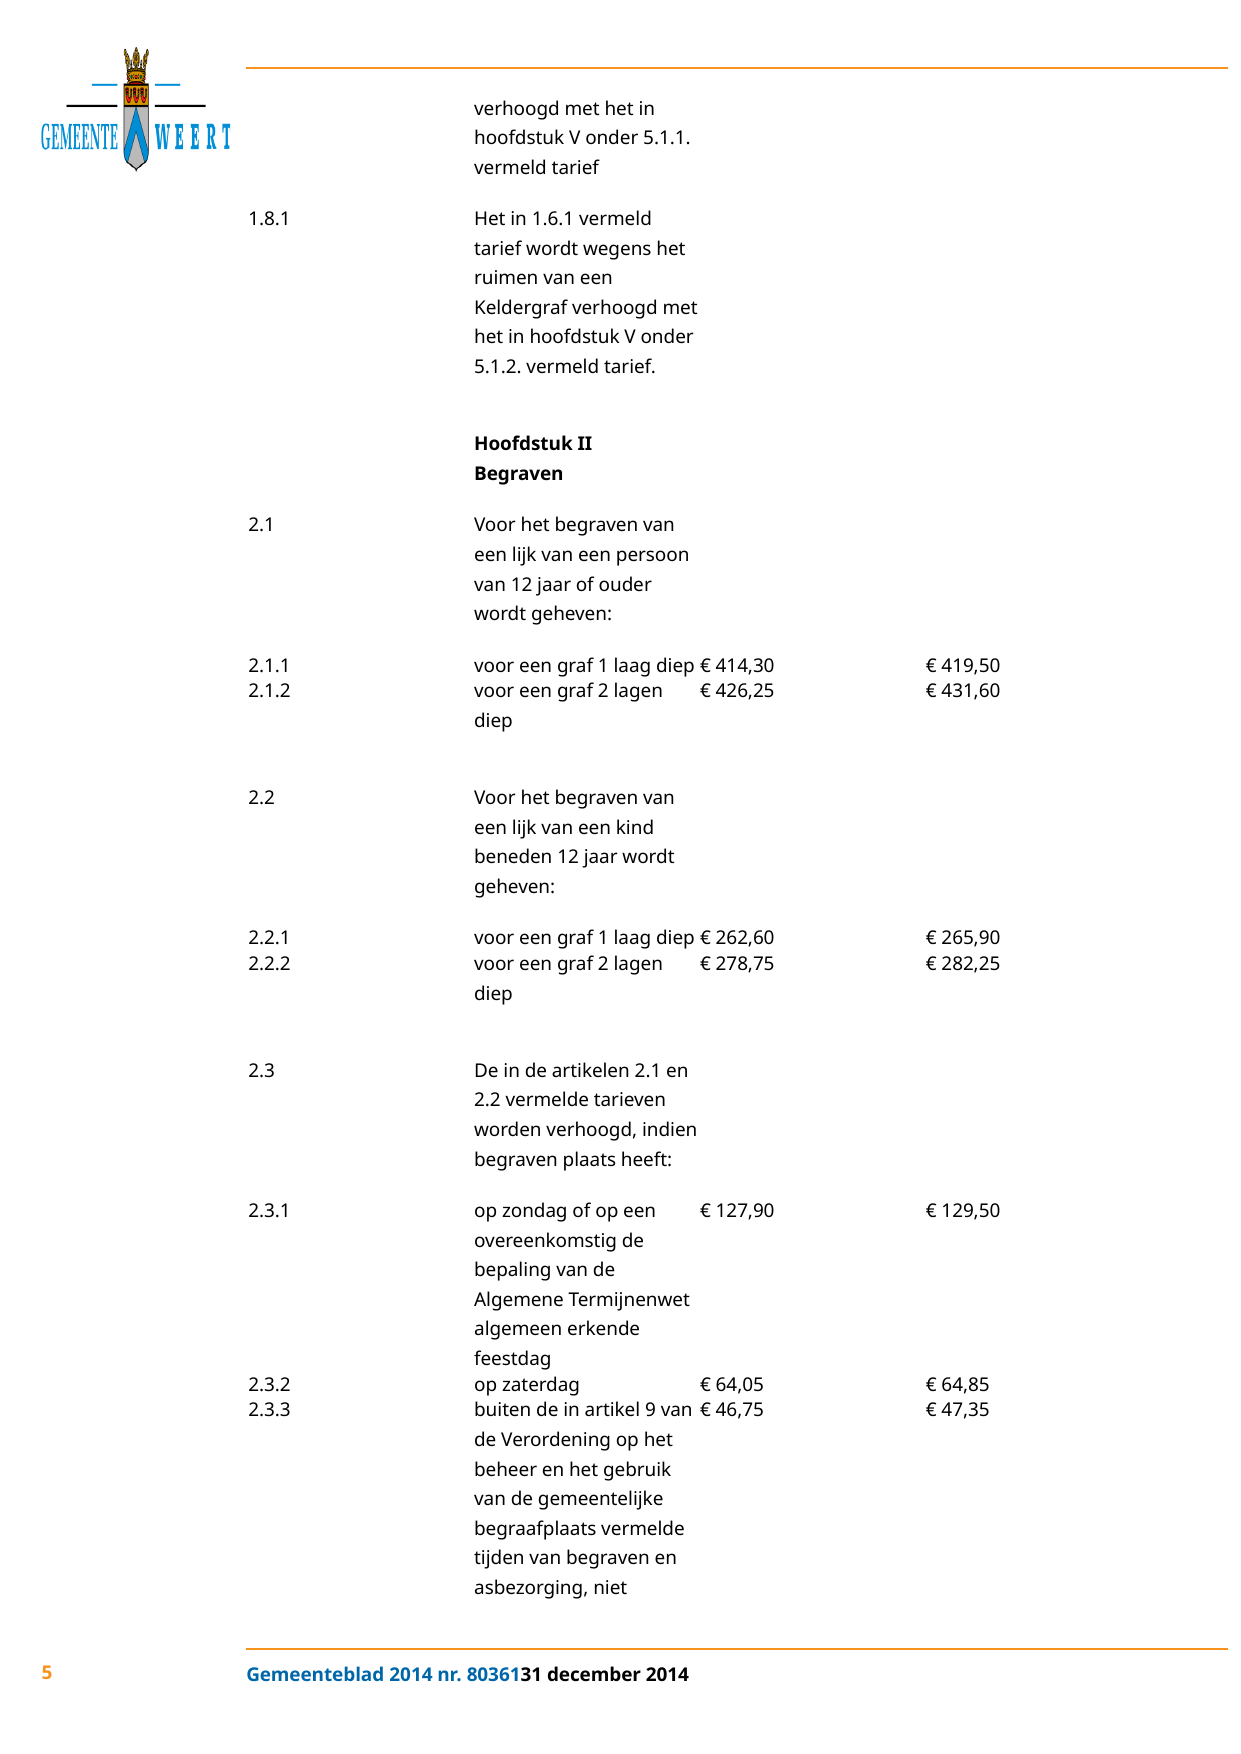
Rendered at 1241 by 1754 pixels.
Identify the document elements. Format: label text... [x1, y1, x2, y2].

table_cell € 419,50 [926, 652, 1152, 677]
table_cell 2.3.1 [248, 1197, 474, 1371]
table_cell [248, 1171, 474, 1197]
table_cell 1.8.1 [248, 205, 474, 379]
table_cell verhoogd met het in hoofdstuk V onder 5.1.1. vermeld tarief [474, 95, 700, 180]
table_cell 2.3.2 [248, 1371, 474, 1397]
table_cell € 262,60 [700, 925, 926, 950]
table_cell [248, 1006, 474, 1031]
table_cell [248, 180, 474, 205]
table_cell [248, 379, 474, 405]
table_cell [700, 1171, 926, 1197]
table_cell [700, 784, 926, 899]
table_cell [700, 759, 926, 784]
table_cell 2.1.2 [248, 678, 474, 733]
table_cell [700, 1006, 926, 1031]
table_cell [700, 180, 926, 205]
table_cell € 278,75 [700, 950, 926, 1006]
table_cell [700, 1031, 926, 1057]
table_cell € 47,35 [926, 1397, 1152, 1600]
table_cell voor een graf 1 laag diep [474, 925, 700, 950]
table_cell op zaterdag [474, 1371, 700, 1397]
table_cell [700, 1057, 926, 1171]
table_cell [926, 431, 1152, 486]
table_cell [926, 486, 1152, 512]
table_cell € 127,90 [700, 1197, 926, 1371]
table_cell [926, 95, 1152, 180]
table_cell buiten de in artikel 9 van de Verordening op het beheer en het gebruik van de gemeentelijke begraafplaats vermelde tijden van begraven en asbezorging, niet [474, 1397, 700, 1600]
table_cell [248, 899, 474, 924]
table_cell [700, 899, 926, 924]
table_cell [700, 379, 926, 405]
table_cell [248, 405, 474, 431]
table_cell [474, 733, 700, 758]
table_cell Voor het begraven van een lijk van een kind beneden 12 jaar wordt geheven: [474, 784, 700, 899]
table_cell € 414,30 [700, 652, 926, 677]
table_cell [248, 759, 474, 784]
table_cell [926, 784, 1152, 899]
table_cell [926, 1006, 1152, 1031]
table_cell [926, 379, 1152, 405]
table_cell [474, 486, 700, 512]
table_cell 2.3.3 [248, 1397, 474, 1600]
table_cell € 282,25 [926, 950, 1152, 1006]
table_cell [248, 486, 474, 512]
table_cell [926, 180, 1152, 205]
table_cell voor een graf 1 laag diep [474, 652, 700, 677]
table_cell [926, 626, 1152, 652]
table_cell € 64,85 [926, 1371, 1152, 1397]
table_cell op zondag of op een overeenkomstig de bepaling van de Algemene Termijnenwet algemeen erkende feestdag [474, 1197, 700, 1371]
table_cell [474, 626, 700, 652]
table_cell 2.2 [248, 784, 474, 899]
table_cell Het in 1.6.1 vermeld tarief wordt wegens het ruimen van een Keldergraf verhoogd met het in hoofdstuk V onder 5.1.2. vermeld tarief. [474, 205, 700, 379]
table_cell voor een graf 2 lagen diep [474, 678, 700, 733]
table_cell € 426,25 [700, 678, 926, 733]
table_cell [248, 95, 474, 180]
table_cell € 46,75 [700, 1397, 926, 1600]
table_cell [474, 1031, 700, 1057]
table_cell 2.1.1 [248, 652, 474, 677]
picture [41, 47, 231, 172]
table_cell voor een graf 2 lagen diep [474, 950, 700, 1006]
table_cell 2.2.1 [248, 925, 474, 950]
table_cell [474, 379, 700, 405]
table_cell [474, 180, 700, 205]
table_cell [700, 205, 926, 379]
table_cell [474, 899, 700, 924]
table_cell [926, 405, 1152, 431]
table_cell [926, 759, 1152, 784]
table_cell [248, 1031, 474, 1057]
table_cell [700, 405, 926, 431]
table_cell € 129,50 [926, 1197, 1152, 1371]
table_cell 2.2.2 [248, 950, 474, 1006]
table_cell [926, 512, 1152, 626]
table_cell [700, 95, 926, 180]
table_cell 2.3 [248, 1057, 474, 1171]
table_cell € 64,05 [700, 1371, 926, 1397]
table_cell [248, 431, 474, 486]
table_cell 2.1 [248, 512, 474, 626]
table_cell De in de artikelen 2.1 en 2.2 vermelde tarieven worden verhoogd, indien begraven plaats heeft: [474, 1057, 700, 1171]
table_cell [248, 733, 474, 758]
table_cell [474, 759, 700, 784]
table_cell [926, 1057, 1152, 1171]
table_cell [700, 512, 926, 626]
table_cell [926, 733, 1152, 758]
table_cell € 431,60 [926, 678, 1152, 733]
table_cell [700, 431, 926, 486]
table_cell [700, 733, 926, 758]
table_cell [700, 626, 926, 652]
table_cell Voor het begraven van een lijk van een persoon van 12 jaar of ouder wordt geheven: [474, 512, 700, 626]
table_cell [474, 405, 700, 431]
table_cell Hoofdstuk II Begraven [474, 431, 700, 486]
table_cell [474, 1006, 700, 1031]
table_cell [700, 486, 926, 512]
table_cell € 265,90 [926, 925, 1152, 950]
table_cell [248, 626, 474, 652]
table_cell [926, 1031, 1152, 1057]
table_cell [926, 1171, 1152, 1197]
table_cell [474, 1171, 700, 1197]
table_cell [926, 205, 1152, 379]
table_cell [926, 899, 1152, 924]
